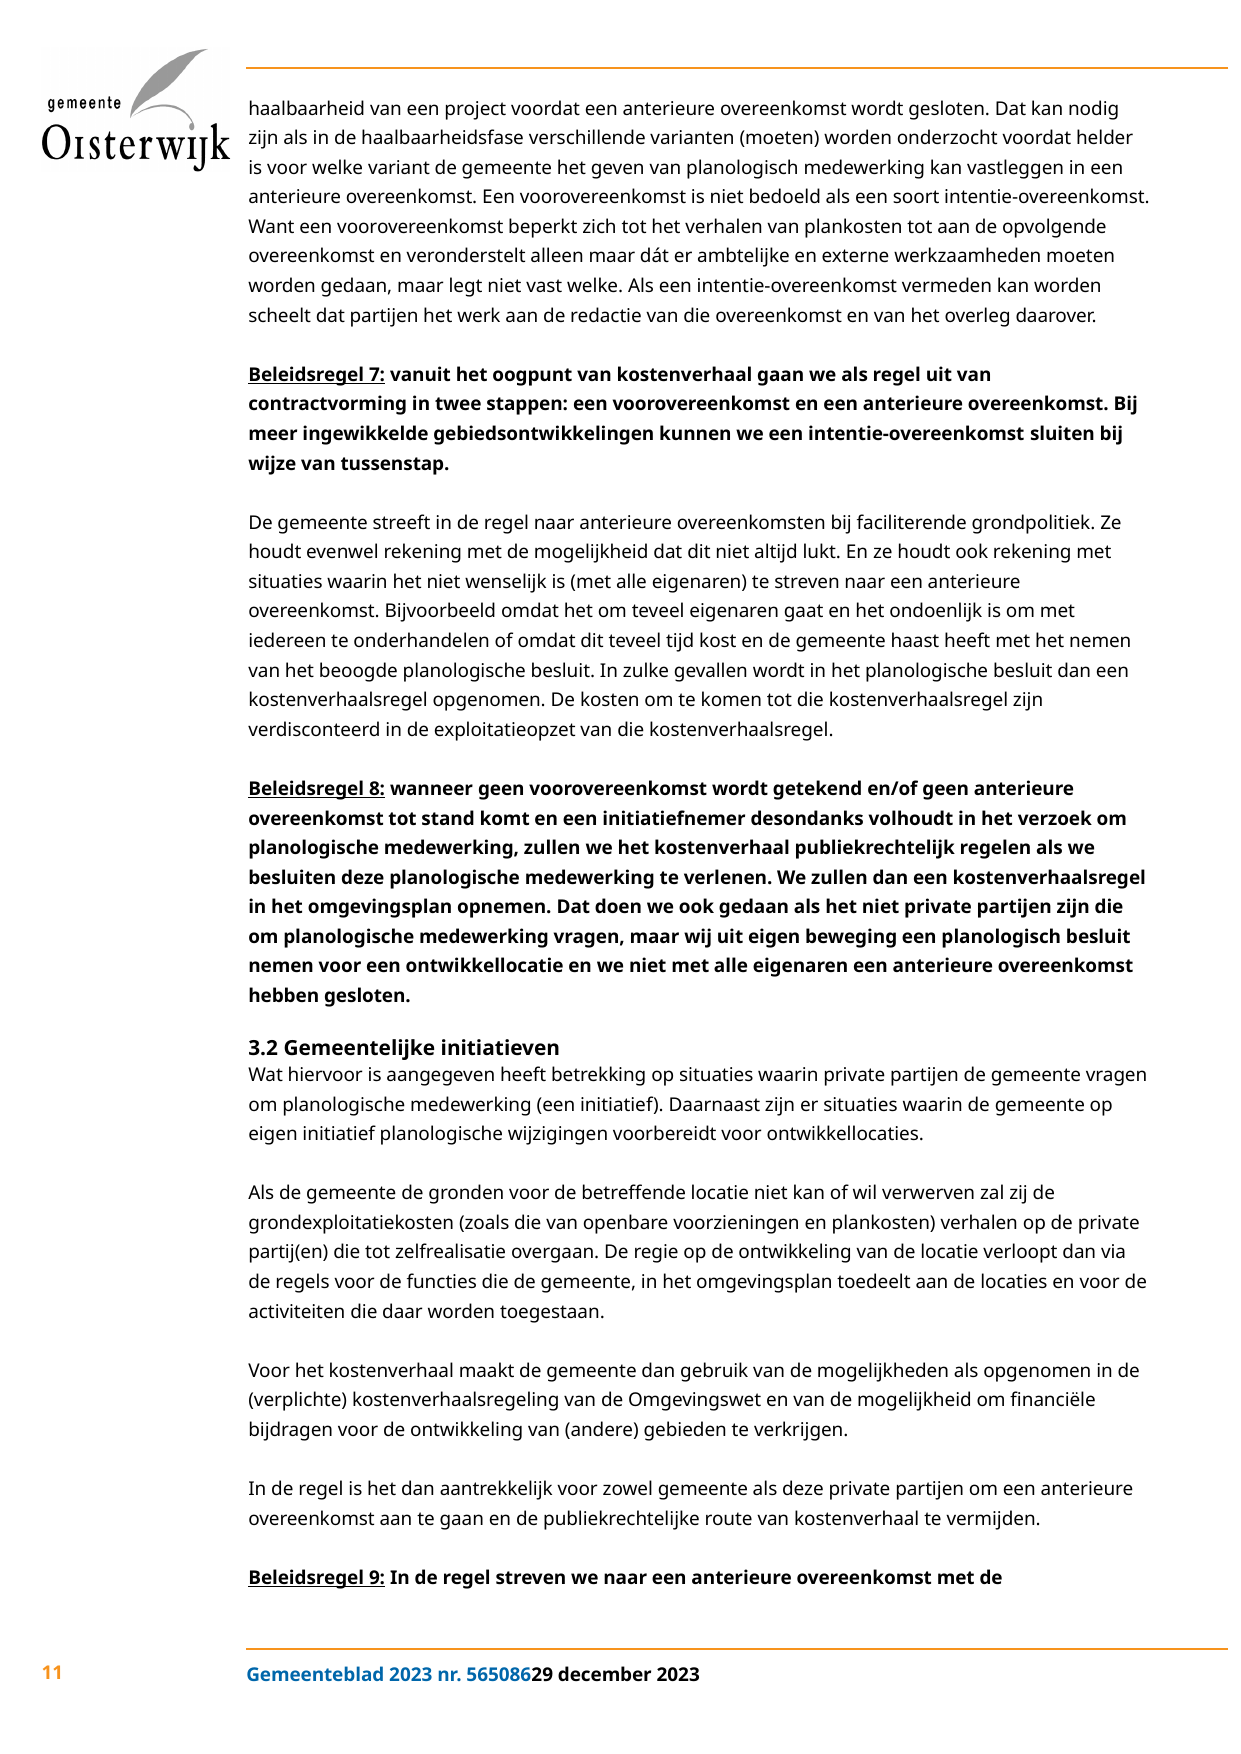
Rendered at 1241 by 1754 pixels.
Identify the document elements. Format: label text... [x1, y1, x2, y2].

text Als de gemeente de gronden voor de betreffende locatie niet kan of wil verwerven zal zij de grondexploitatiekosten (zoals die van openbare voorzieningen en plankosten) verhalen op de private partij(en) die tot zelfrealisatie overgaan. De regie op de ontwikkeling van de locatie verloopt dan via de regels voor de functies die de gemeente, in het omgevingsplan toedeelt aan de locaties en voor de activiteiten die daar worden toegestaan. [248, 1179, 1152, 1323]
text 3.2 Gemeentelijke initiatieven [248, 1033, 1152, 1061]
text In de regel is het dan aantrekkelijk voor zowel gemeente als deze private partijen om een anterieure overeenkomst aan te gaan en de publiekrechtelijke route van kostenverhaal te vermijden. [248, 1475, 1152, 1531]
text De gemeente streeft in de regel naar anterieure overeenkomsten bij faciliterende grondpolitiek. Ze houdt evenwel rekening met de mogelijkheid dat dit niet altijd lukt. En ze houdt ook rekening met situaties waarin het niet wenselijk is (met alle eigenaren) te streven naar een anterieure overeenkomst. Bijvoorbeeld omdat het om teveel eigenaren gaat en het ondoenlijk is om met iedereen te onderhandelen of omdat dit teveel tijd kost en de gemeente haast heeft met het nemen van het beoogde planologische besluit. In zulke gevallen wordt in het planologische besluit dan een kostenverhaalsregel opgenomen. De kosten om te komen tot die kostenverhaalsregel zijn verdisconteerd in de exploitatieopzet van die kostenverhaalsregel. [248, 509, 1152, 742]
text Beleidsregel 9: In de regel streven we naar een anterieure overeenkomst met de [248, 1564, 1152, 1590]
text Beleidsregel 8: wanneer geen voorovereenkomst wordt getekend en/of geen anterieure overeenkomst tot stand komt en een initiatiefnemer desondanks volhoudt in het verzoek om planologische medewerking, zullen we het kostenverhaal publiekrechtelijk regelen als we besluiten deze planologische medewerking te verlenen. We zullen dan een kostenverhaalsregel in het omgevingsplan opnemen. Dat doen we ook gedaan als het niet private partijen zijn die om planologische medewerking vragen, maar wij uit eigen beweging een planologisch besluit nemen voor een ontwikkellocatie en we niet met alle eigenaren een anterieure overeenkomst hebben gesloten. [248, 775, 1152, 1008]
text Wat hiervoor is aangegeven heeft betrekking op situaties waarin private partijen de gemeente vragen om planologische medewerking (een initiatief). Daarnaast zijn er situaties waarin de gemeente op eigen initiatief planologische wijzigingen voorbereidt voor ontwikkellocaties. [248, 1061, 1152, 1146]
picture [41, 47, 231, 172]
text Beleidsregel 7: vanuit het oogpunt van kostenverhaal gaan we als regel uit van contractvorming in twee stappen: een voorovereenkomst en een anterieure overeenkomst. Bij meer ingewikkelde gebiedsontwikkelingen kunnen we een intentie-overeenkomst sluiten bij wijze van tussenstap. [248, 361, 1152, 476]
text Voor het kostenverhaal maakt de gemeente dan gebruik van de mogelijkheden als opgenomen in de (verplichte) kostenverhaalsregeling van de Omgevingswet en van de mogelijkheid om financiële bijdragen voor de ontwikkeling van (andere) gebieden te verkrijgen. [248, 1357, 1152, 1442]
text haalbaarheid van een project voordat een anterieure overeenkomst wordt gesloten. Dat kan nodig zijn als in de haalbaarheidsfase verschillende varianten (moeten) worden onderzocht voordat helder is voor welke variant de gemeente het geven van planologisch medewerking kan vastleggen in een anterieure overeenkomst. Een voorovereenkomst is niet bedoeld als een soort intentie-overeenkomst. Want een voorovereenkomst beperkt zich tot het verhalen van plankosten tot aan de opvolgende overeenkomst en veronderstelt alleen maar dát er ambtelijke en externe werkzaamheden moeten worden gedaan, maar legt niet vast welke. Als een intentie-overeenkomst vermeden kan worden scheelt dat partijen het werk aan de redactie van die overeenkomst en van het overleg daarover. [248, 95, 1152, 328]
